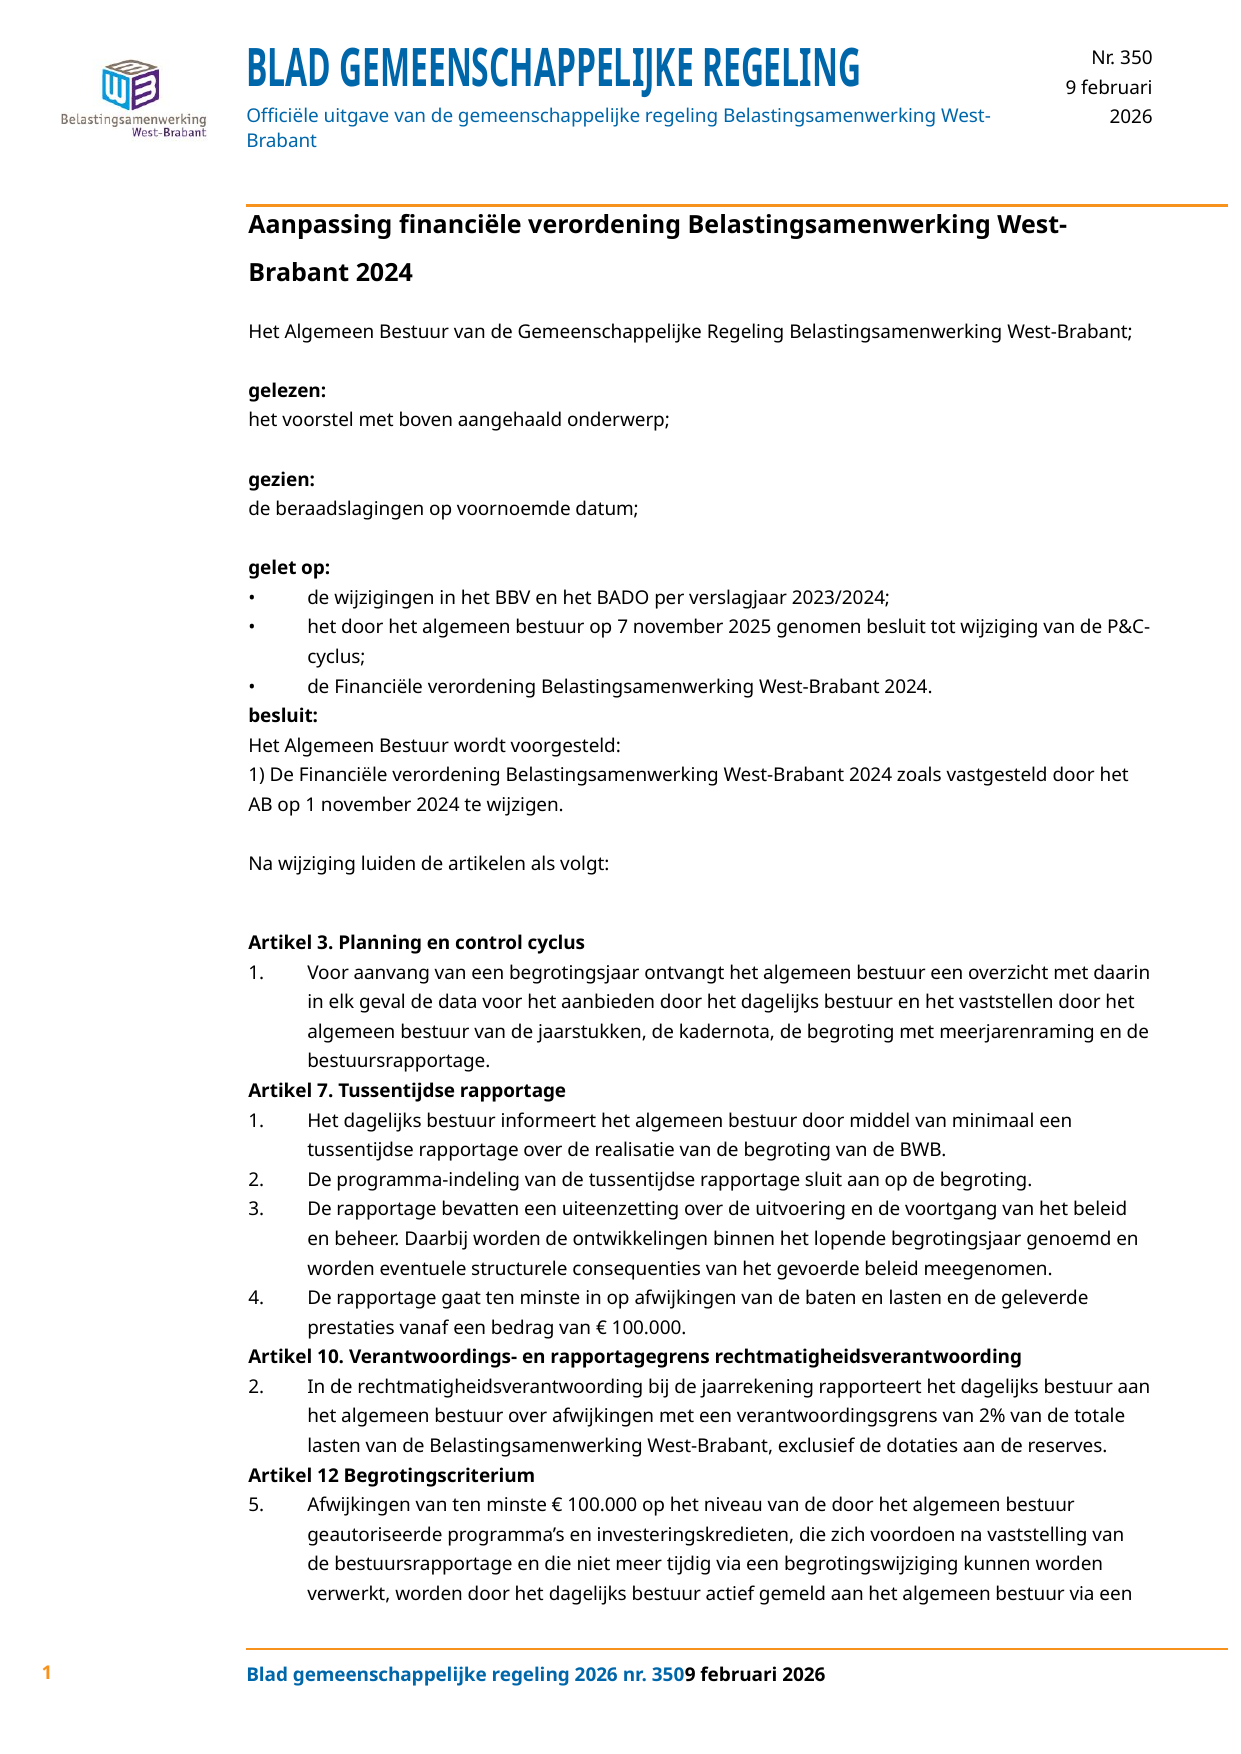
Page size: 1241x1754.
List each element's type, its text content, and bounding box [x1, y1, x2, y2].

list de wijzigingen in het BBV en het BADO per verslagjaar 2023/2024; [248, 584, 1152, 610]
list de Financiële verordening Belastingsamenwerking West-Brabant 2024. [248, 673, 1152, 699]
text besluit: [248, 702, 1152, 728]
text Artikel 7. Tussentijdse rapportage [248, 1077, 1152, 1103]
list De rapportage gaat ten minste in op afwijkingen van de baten en lasten en de geleverde prestaties vanaf een bedrag van € 100.000. [248, 1284, 1152, 1339]
text Het Algemeen Bestuur wordt voorgesteld: [248, 732, 1152, 758]
text gezien: [248, 466, 1152, 492]
picture [41, 47, 231, 172]
text gelezen: [248, 377, 1152, 403]
list In de rechtmatigheidsverantwoording bij de jaarrekening rapporteert het dagelijks bestuur aan het algemeen bestuur over afwijkingen met een verantwoordingsgrens van 2% van de totale lasten van de Belastingsamenwerking West-Brabant, exclusief de dotaties aan de reserves. [248, 1373, 1152, 1458]
text gelet op: [248, 554, 1152, 580]
text Artikel 12 Begrotingscriterium [248, 1462, 1152, 1487]
text Artikel 10. Verantwoordings- en rapportagegrens rechtmatigheidsverantwoording [248, 1343, 1152, 1369]
text Aanpassing financiële verordening Belastingsamenwerking West-Brabant 2024 [248, 207, 1152, 288]
list Voor aanvang van een begrotingsjaar ontvangt het algemeen bestuur een overzicht met daarin in elk geval de data voor het aanbieden door het dagelijks bestuur en het vaststellen door het algemeen bestuur van de jaarstukken, de kadernota, de begroting met meerjarenraming en de bestuursrapportage. [248, 959, 1152, 1073]
text het voorstel met boven aangehaald onderwerp; [248, 407, 1152, 432]
text de beraadslagingen op voornoemde datum; [248, 495, 1152, 521]
list De programma-indeling van de tussentijdse rapportage sluit aan op de begroting. [248, 1166, 1152, 1192]
list Het dagelijks bestuur informeert het algemeen bestuur door middel van minimaal een tussentijdse rapportage over de realisatie van de begroting van de BWB. [248, 1107, 1152, 1162]
list het door het algemeen bestuur op 7 november 2025 genomen besluit tot wijziging van de P&C-cyclus; [248, 614, 1152, 669]
text Artikel 3. Planning en control cyclus [248, 929, 1152, 955]
text Na wijziging luiden de artikelen als volgt: [248, 850, 1152, 876]
list Afwijkingen van ten minste € 100.000 op het niveau van de door het algemeen bestuur geautoriseerde programma’s en investeringskredieten, die zich voordoen na vaststelling van de bestuursrapportage en die niet meer tijdig via een begrotingswijziging kunnen worden verwerkt, worden door het dagelijks bestuur actief gemeld aan het algemeen bestuur via een [248, 1491, 1152, 1606]
text Het Algemeen Bestuur van de Gemeenschappelijke Regeling Belastingsamenwerking West-Brabant; [248, 318, 1152, 344]
list De rapportage bevatten een uiteenzetting over de uitvoering en de voortgang van het beleid en beheer. Daarbij worden de ontwikkelingen binnen het lopende begrotingsjaar genoemd en worden eventuele structurele consequenties van het gevoerde beleid meegenomen. [248, 1196, 1152, 1280]
text 1) De Financiële verordening Belastingsamenwerking West-Brabant 2024 zoals vastgesteld door het AB op 1 november 2024 te wijzigen. [248, 762, 1152, 817]
